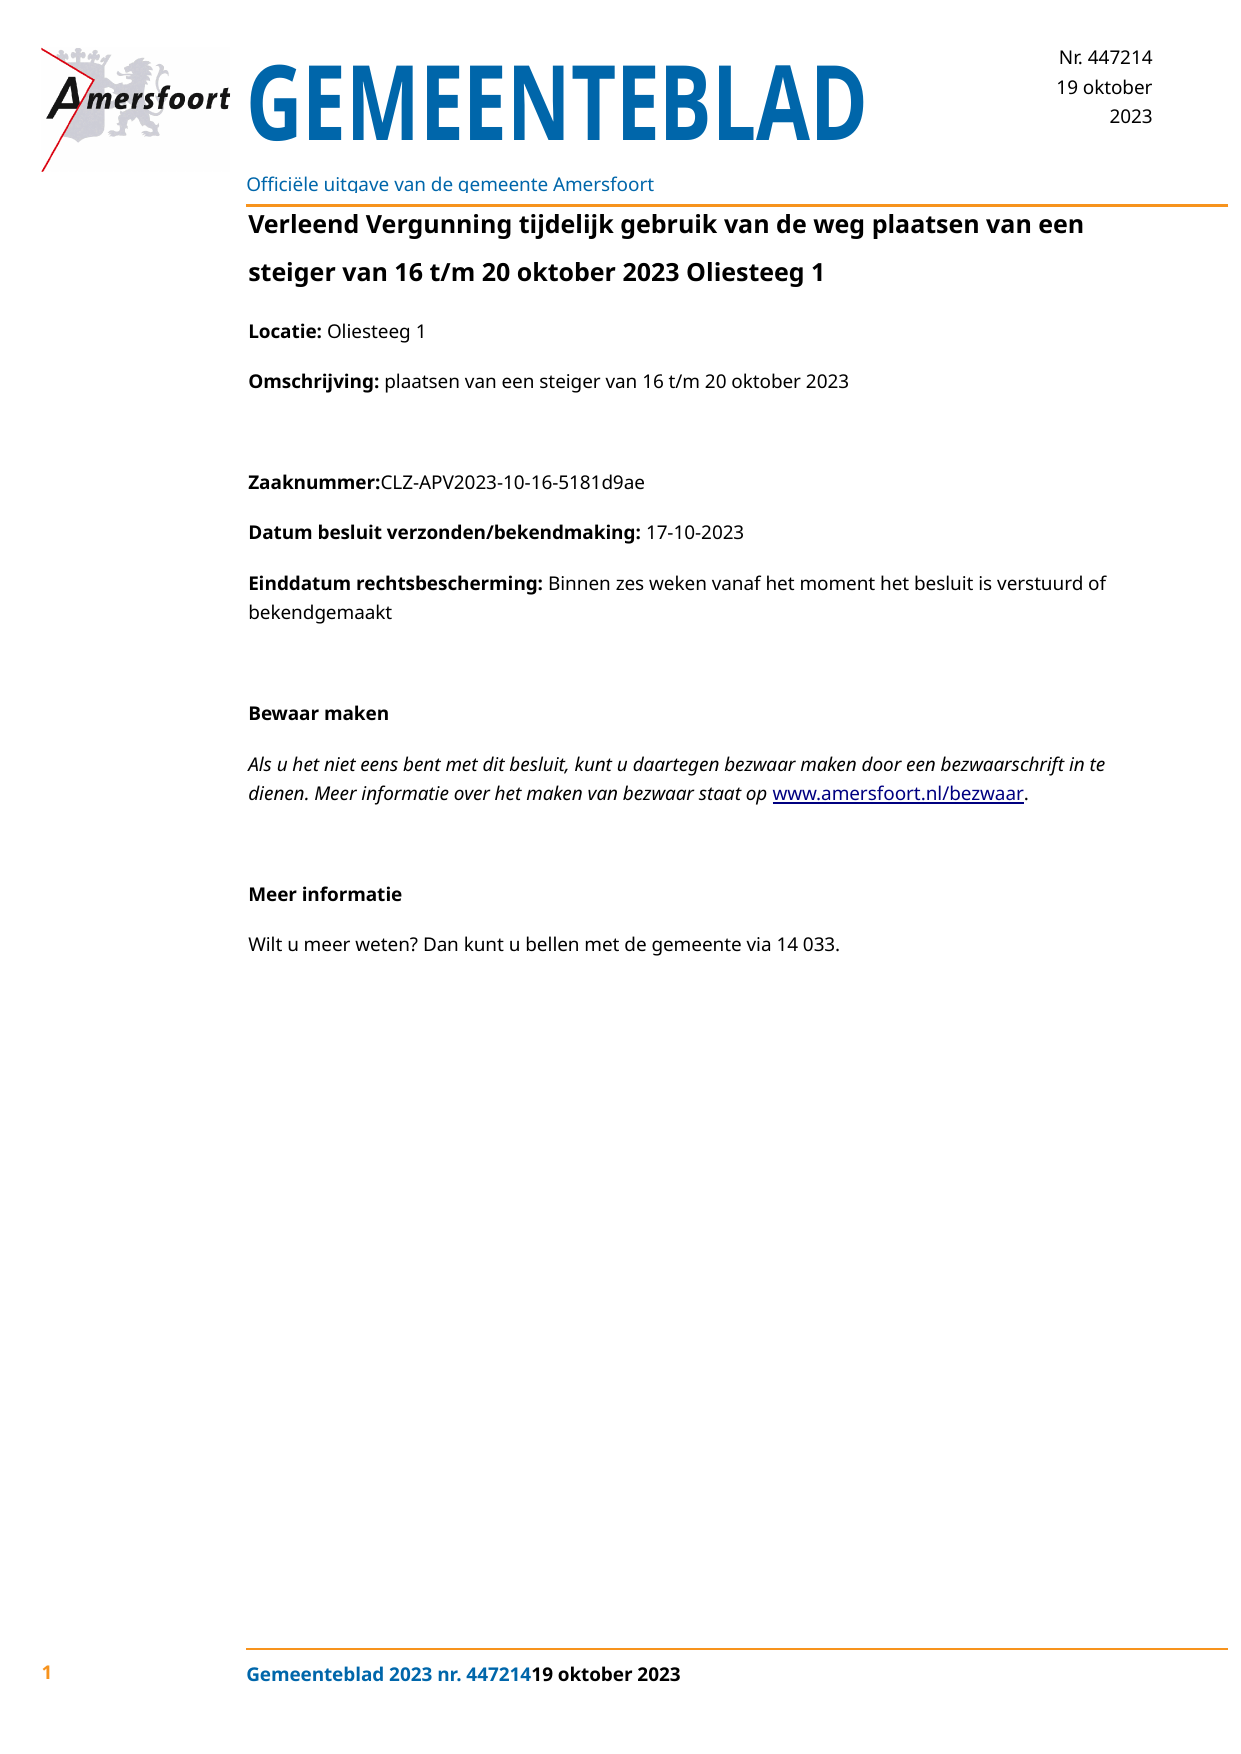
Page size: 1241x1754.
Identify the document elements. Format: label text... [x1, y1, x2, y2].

text Wilt u meer weten? Dan kunt u bellen met de gemeente via 14 033. [248, 932, 1152, 957]
text Datum besluit verzonden/bekendmaking: 17-10-2023 [248, 519, 1152, 545]
text Locatie: Oliesteeg 1 [248, 318, 1152, 344]
text Omschrijving: plaatsen van een steiger van 16 t/m 20 oktober 2023 [248, 368, 1152, 394]
text Meer informatie [248, 881, 1152, 907]
text Einddatum rechtsbescherming: Binnen zes weken vanaf het moment het besluit is verstuurd of bekendgemaakt [248, 570, 1152, 625]
text Verleend Vergunning tijdelijk gebruik van de weg plaatsen van een steiger van 16 t/m 20 oktober 2023 Oliesteeg 1 [248, 207, 1152, 288]
text Als u het niet eens bent met dit besluit, kunt u daartegen bezwaar maken door een bezwaarschrift in te dienen. Meer informatie over het maken van bezwaar staat op www.amersfoort.nl/bezwaar. [248, 751, 1152, 806]
text Bewaar maken [248, 700, 1152, 726]
text Zaaknummer:CLZ-APV2023-10-16-5181d9ae [248, 469, 1152, 495]
picture [41, 47, 231, 172]
